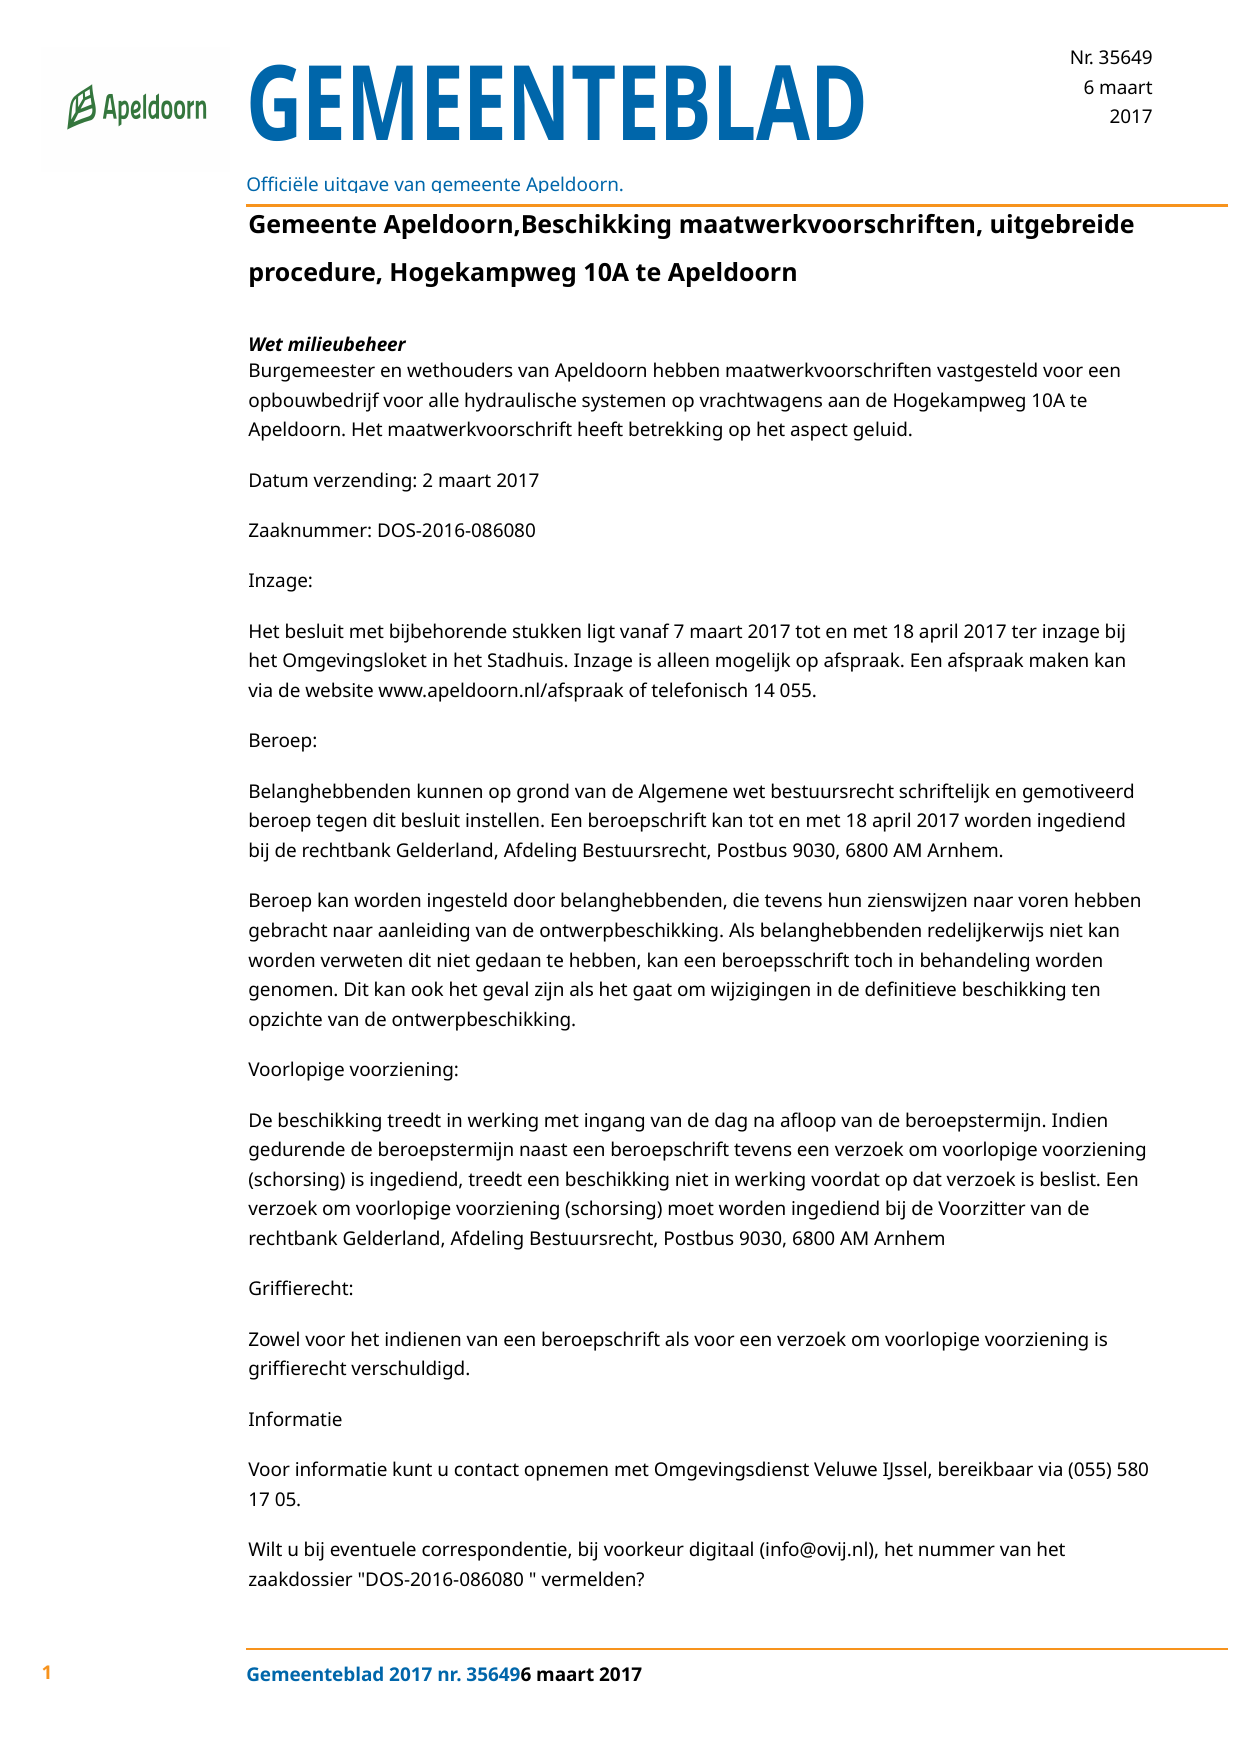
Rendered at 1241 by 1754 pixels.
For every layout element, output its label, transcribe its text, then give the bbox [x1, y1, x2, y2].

text Beroep: [248, 728, 1152, 753]
text Datum verzending: 2 maart 2017 [248, 467, 1152, 492]
text Belanghebbenden kunnen op grond van de Algemene wet bestuursrecht schriftelijk en gemotiveerd beroep tegen dit besluit instellen. Een beroepschrift kan tot en met 18 april 2017 worden ingediend bij de rechtbank Gelderland, Afdeling Bestuursrecht, Postbus 9030, 6800 AM Arnhem. [248, 778, 1152, 863]
text De beschikking treedt in werking met ingang van de dag na afloop van de beroepstermijn. Indien gedurende de beroepstermijn naast een beroepschrift tevens een verzoek om voorlopige voorziening (schorsing) is ingediend, treedt een beschikking niet in werking voordat op dat verzoek is beslist. Een verzoek om voorlopige voorziening (schorsing) moet worden ingediend bij de Voorzitter van de rechtbank Gelderland, Afdeling Bestuursrecht, Postbus 9030, 6800 AM Arnhem [248, 1107, 1152, 1251]
text Voorlopige voorziening: [248, 1056, 1152, 1082]
text Beroep kan worden ingesteld door belanghebbenden, die tevens hun zienswijzen naar voren hebben gebracht naar aanleiding van de ontwerpbeschikking. Als belanghebbenden redelijkerwijs niet kan worden verweten dit niet gedaan te hebben, kan een beroepsschrift toch in behandeling worden genomen. Dit kan ook het geval zijn als het gaat om wijzigingen in de definitieve beschikking ten opzichte van de ontwerpbeschikking. [248, 888, 1152, 1032]
text Zaaknummer: DOS-2016-086080 [248, 517, 1152, 543]
text Het besluit met bijbehorende stukken ligt vanaf 7 maart 2017 tot en met 18 april 2017 ter inzage bij het Omgevingsloket in het Stadhuis. Inzage is alleen mogelijk op afspraak. Een afspraak maken kan via de website www.apeldoorn.nl/afspraak of telefonisch 14 055. [248, 618, 1152, 703]
text Gemeente Apeldoorn,Beschikking maatwerkvoorschriften, uitgebreide procedure, Hogekampweg 10A te Apeldoorn [248, 207, 1152, 288]
text Wet milieubeheer [248, 331, 1152, 357]
text Voor informatie kunt u contact opnemen met Omgevingsdienst Veluwe IJssel, bereikbaar via (055) 580 17 05. [248, 1456, 1152, 1512]
picture [41, 47, 231, 172]
text Burgemeester en wethouders van Apeldoorn hebben maatwerkvoorschriften vastgesteld voor een opbouwbedrijf voor alle hydraulische systemen op vrachtwagens aan de Hogekampweg 10A te Apeldoorn. Het maatwerkvoorschrift heeft betrekking op het aspect geluid. [248, 357, 1152, 442]
text Zowel voor het indienen van een beroepschrift als voor een verzoek om voorlopige voorziening is griffierecht verschuldigd. [248, 1326, 1152, 1381]
text Inzage: [248, 568, 1152, 593]
text Griffierecht: [248, 1276, 1152, 1301]
text Informatie [248, 1406, 1152, 1432]
text Wilt u bij eventuele correspondentie, bij voorkeur digitaal (info@ovij.nl), het nummer van het zaakdossier "DOS-2016-086080 " vermelden? [248, 1536, 1152, 1592]
